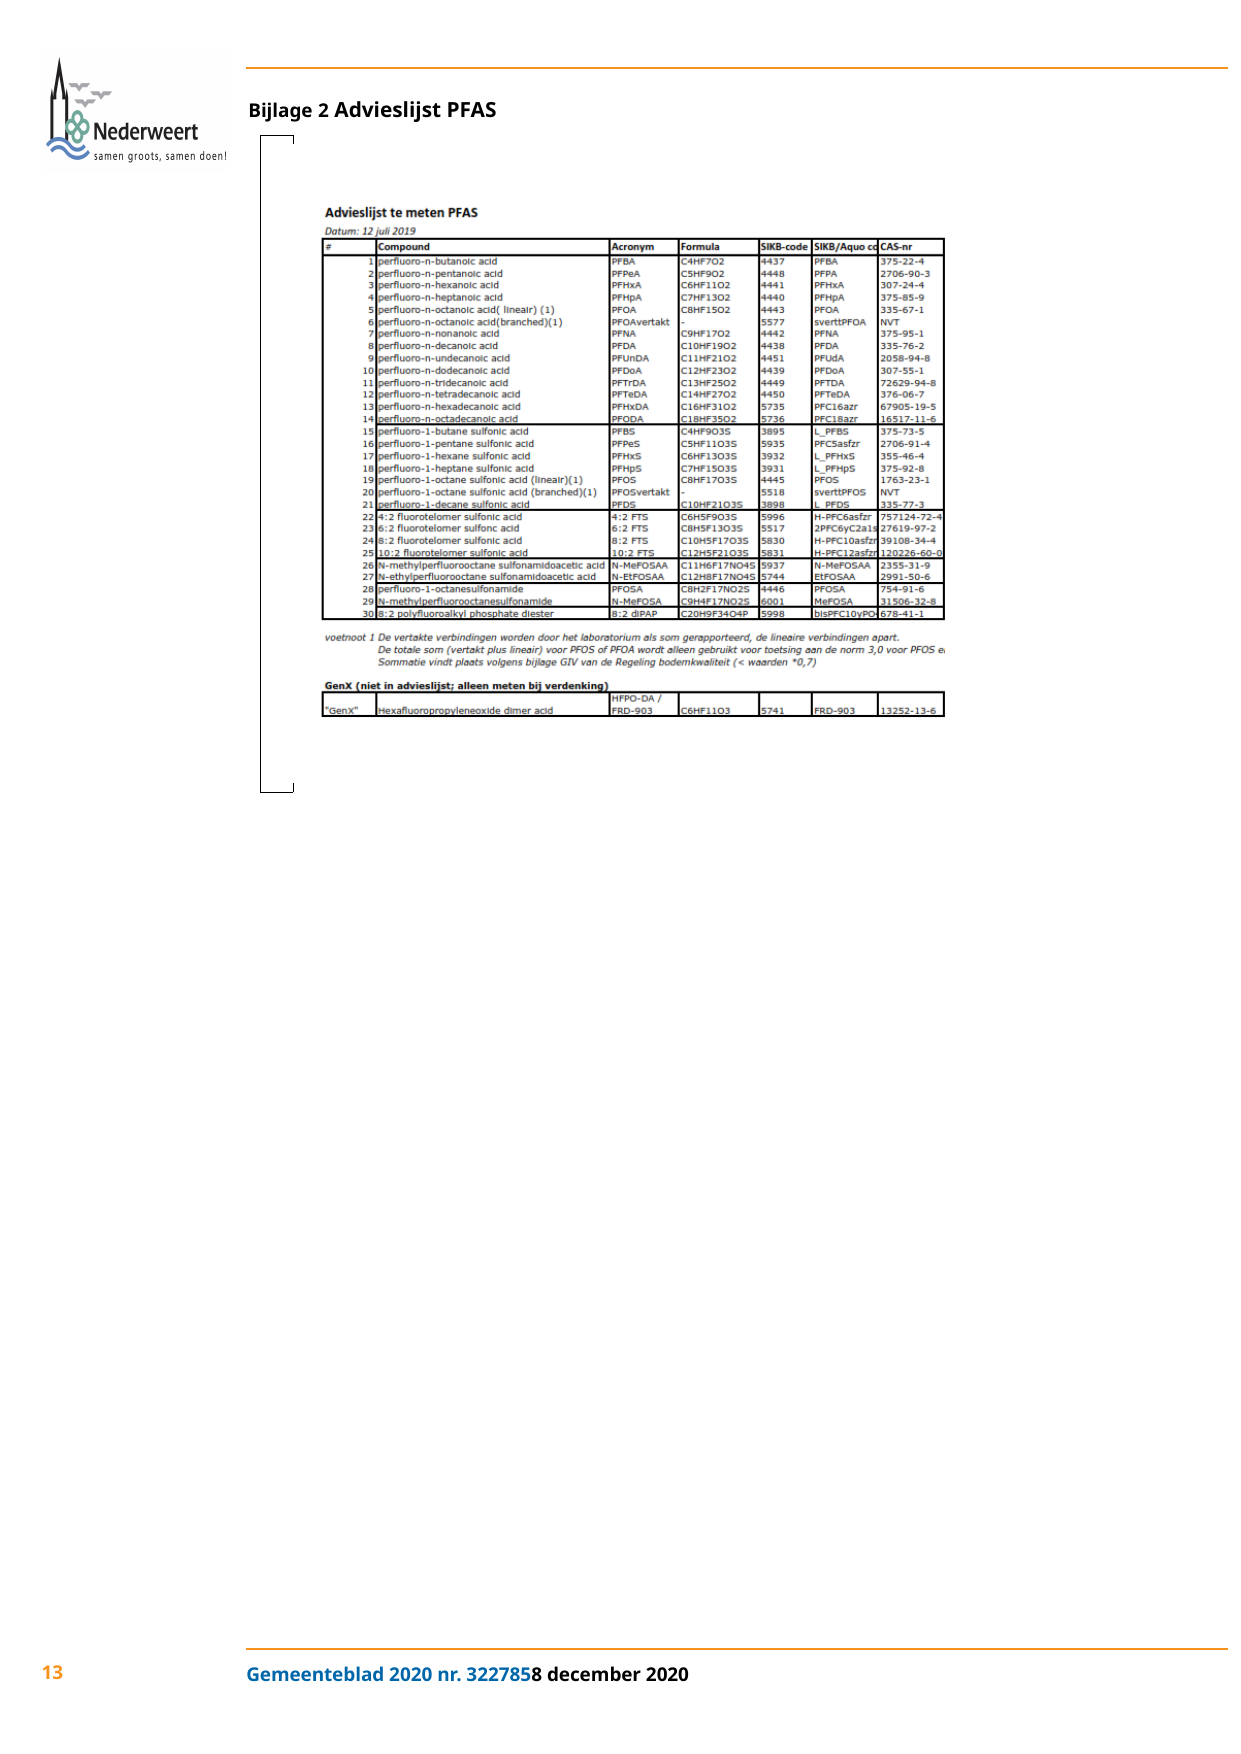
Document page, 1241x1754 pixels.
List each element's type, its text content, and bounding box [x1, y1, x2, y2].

text Bijlage 2 Advieslijst PFAS [248, 95, 1152, 123]
picture [41, 47, 231, 172]
picture [268, 144, 1173, 783]
